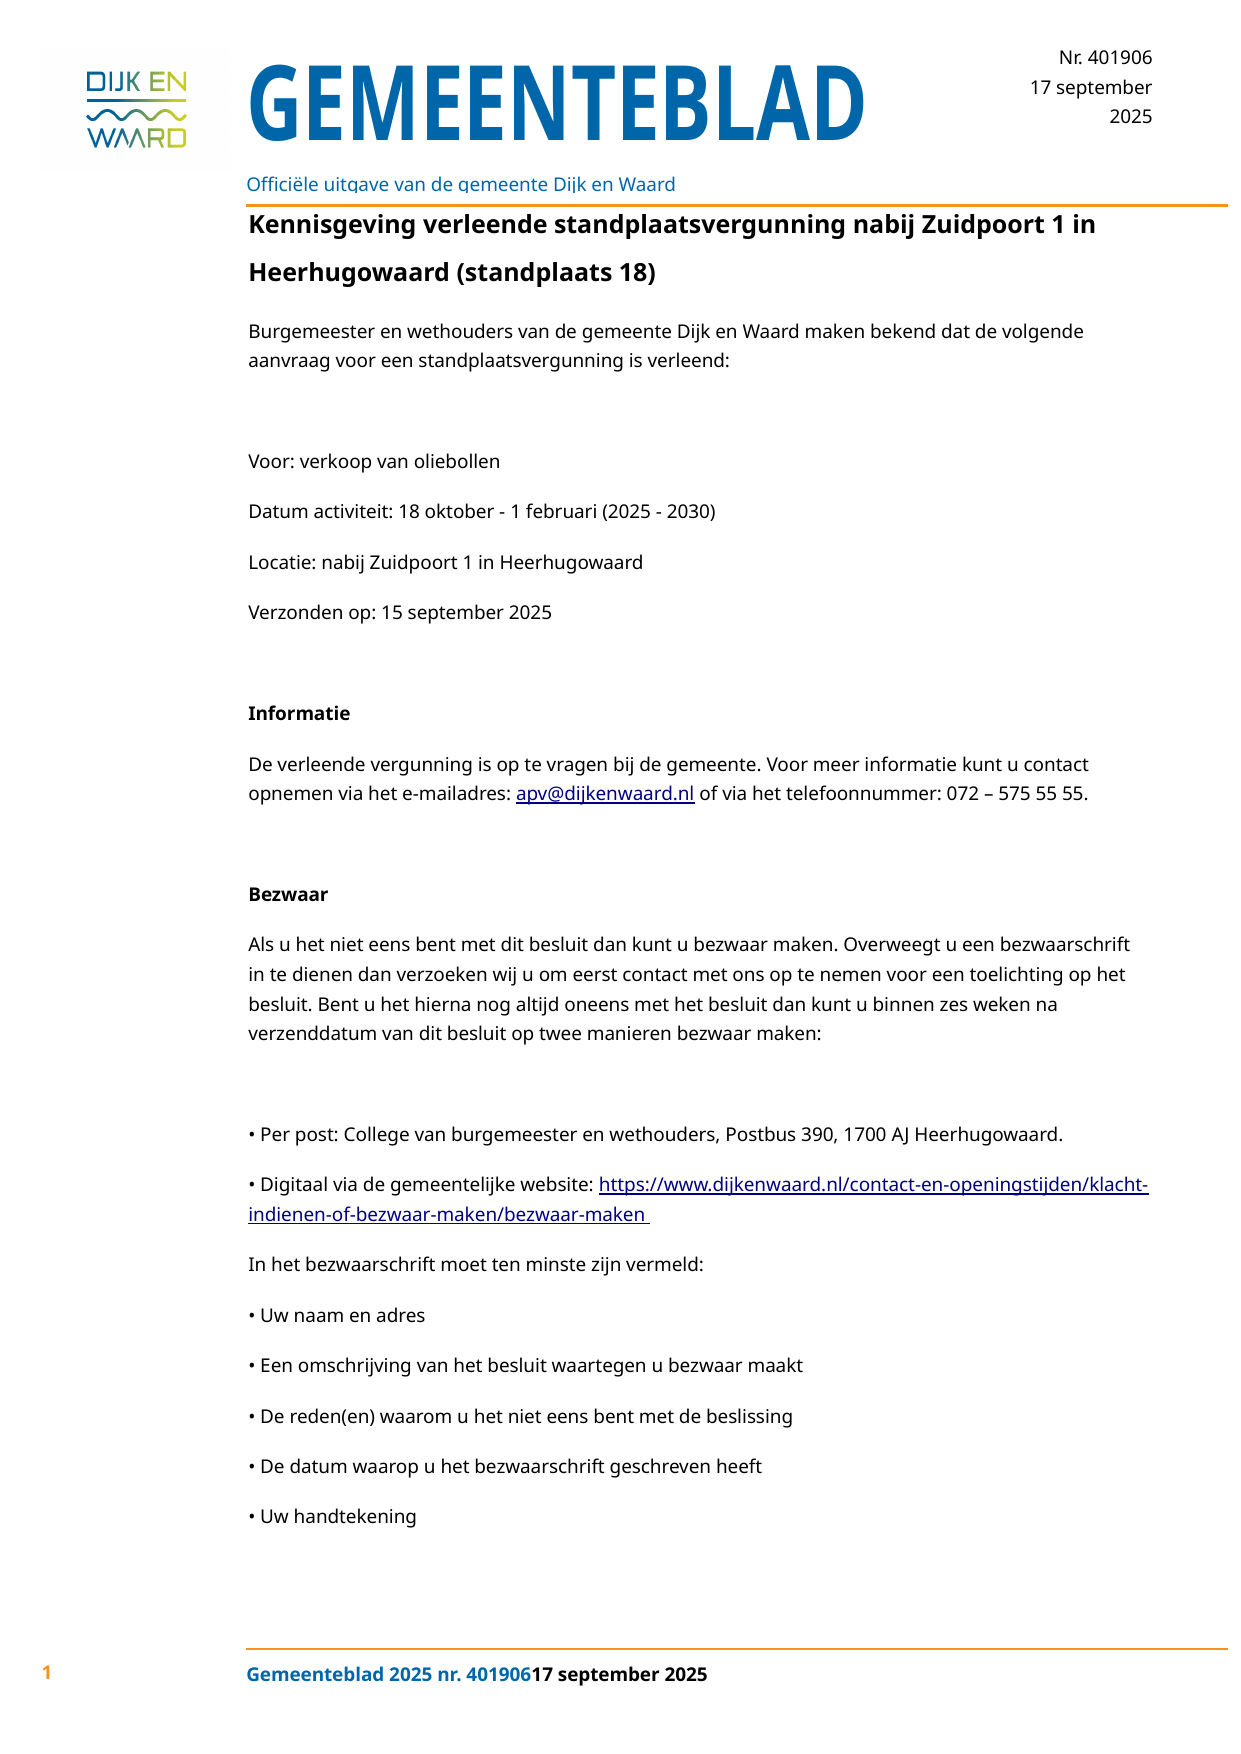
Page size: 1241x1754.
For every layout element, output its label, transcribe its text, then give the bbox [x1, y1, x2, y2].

text Als u het niet eens bent met dit besluit dan kunt u bezwaar maken. Overweegt u een bezwaarschrift in te dienen dan verzoeken wij u om eerst contact met ons op te nemen voor een toelichting op het besluit. Bent u het hierna nog altijd oneens met het besluit dan kunt u binnen zes weken na verzenddatum van dit besluit op twee manieren bezwaar maken: [248, 932, 1152, 1046]
text Verzonden op: 15 september 2025 [248, 599, 1152, 625]
text • Uw handtekening [248, 1504, 1152, 1529]
text Bezwaar [248, 881, 1152, 907]
text In het bezwaarschrift moet ten minste zijn vermeld: [248, 1252, 1152, 1277]
text • Digitaal via de gemeentelijke website: https://www.dijkenwaard.nl/contact-en-openingstijden/klacht-indienen-of-bezwaar-maken/bezwaar-maken [248, 1172, 1152, 1227]
text • Uw naam en adres [248, 1302, 1152, 1328]
picture [41, 47, 231, 172]
text Voor: verkoop van oliebollen [248, 448, 1152, 474]
text Datum activiteit: 18 oktober - 1 februari (2025 - 2030) [248, 499, 1152, 524]
text • Een omschrijving van het besluit waartegen u bezwaar maakt [248, 1352, 1152, 1378]
text • De reden(en) waarom u het niet eens bent met de beslissing [248, 1403, 1152, 1429]
text Kennisgeving verleende standplaatsvergunning nabij Zuidpoort 1 in Heerhugowaard (standplaats 18) [248, 207, 1152, 288]
text Informatie [248, 700, 1152, 726]
text • Per post: College van burgemeester en wethouders, Postbus 390, 1700 AJ Heerhugowaard. [248, 1121, 1152, 1147]
text Locatie: nabij Zuidpoort 1 in Heerhugowaard [248, 549, 1152, 575]
text De verleende vergunning is op te vragen bij de gemeente. Voor meer informatie kunt u contact opnemen via het e-mailadres: apv@dijkenwaard.nl of via het telefoonnummer: 072 – 575 55 55. [248, 751, 1152, 806]
text • De datum waarop u het bezwaarschrift geschreven heeft [248, 1453, 1152, 1479]
text Burgemeester en wethouders van de gemeente Dijk en Waard maken bekend dat de volgende aanvraag voor een standplaatsvergunning is verleend: [248, 318, 1152, 373]
